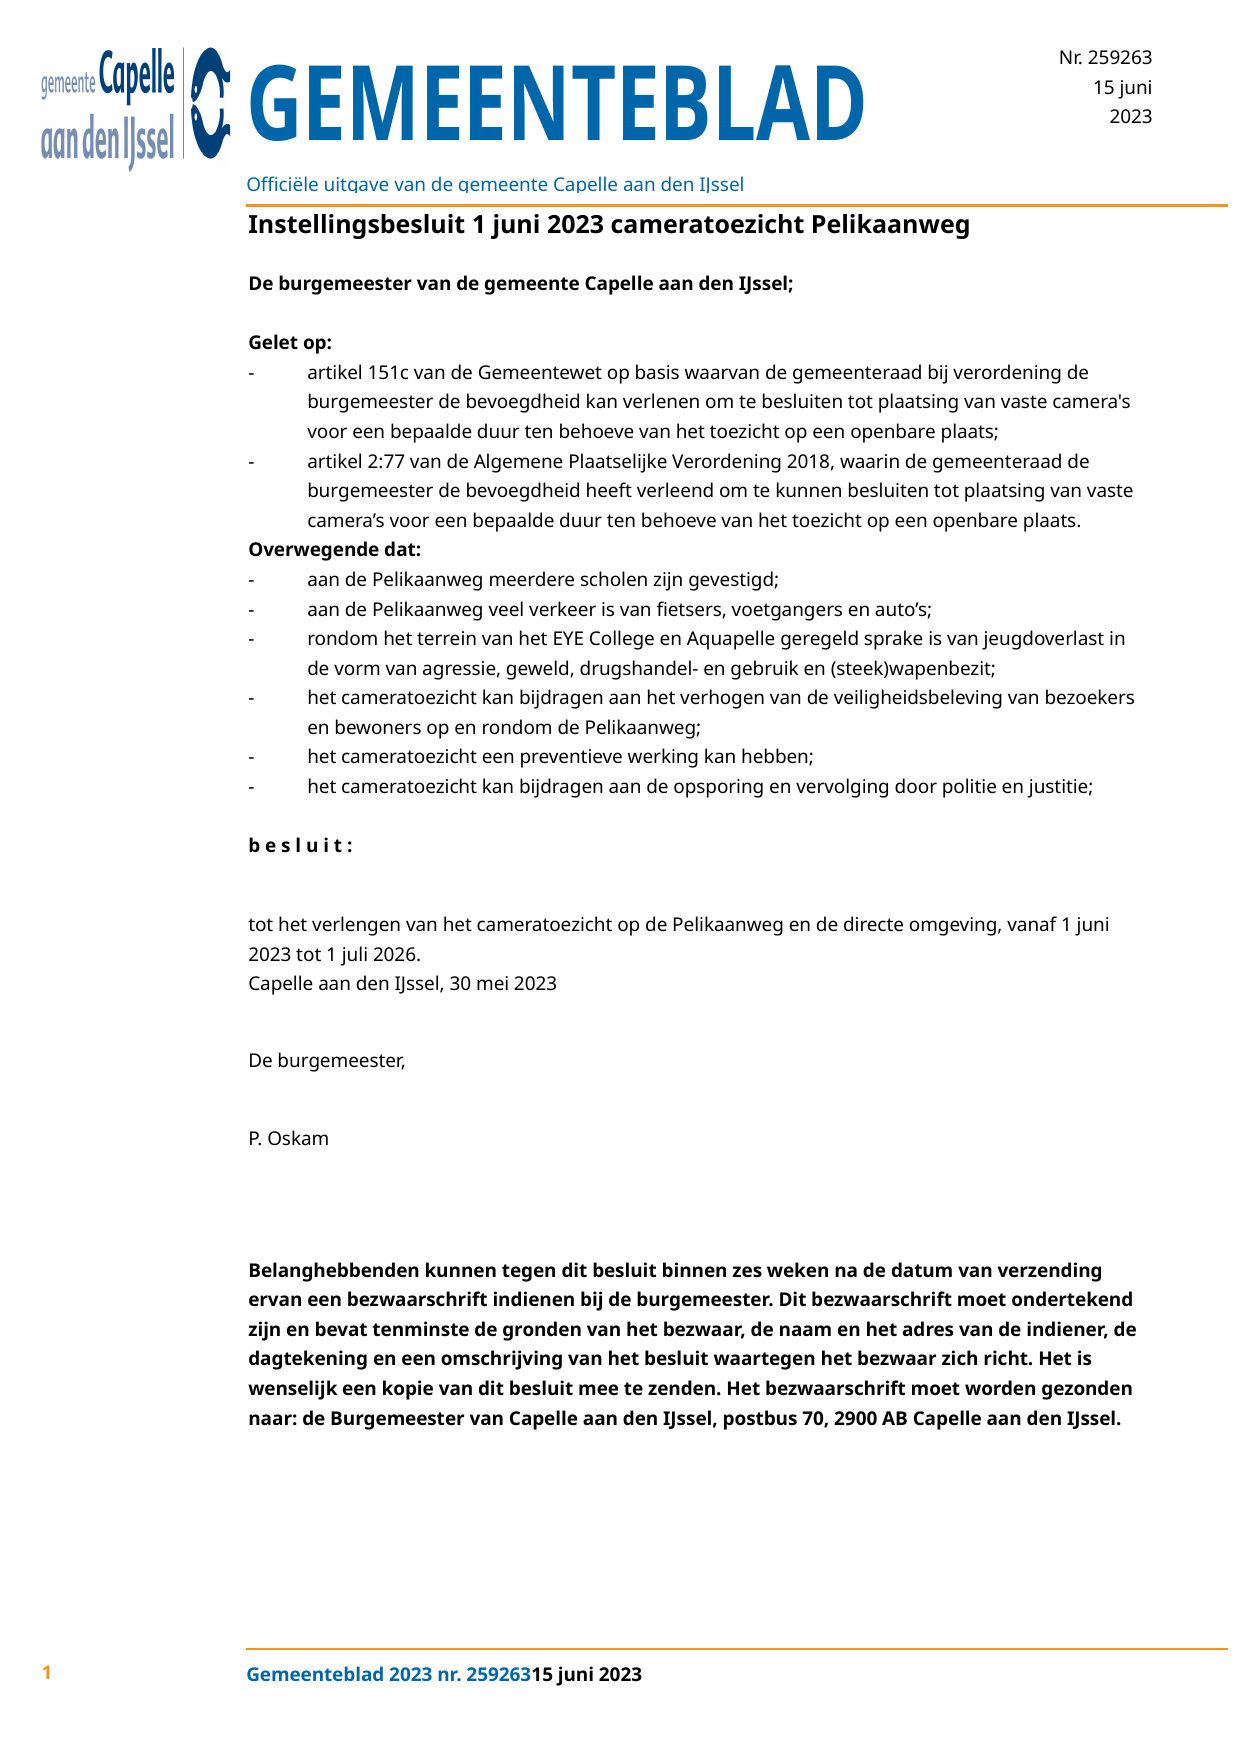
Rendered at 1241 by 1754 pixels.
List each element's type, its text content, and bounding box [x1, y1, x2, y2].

text tot het verlengen van het cameratoezicht op de Pelikaanweg en de directe omgeving, vanaf 1 juni 2023 tot 1 juli 2026. [248, 911, 1152, 967]
text Belanghebbenden kunnen tegen dit besluit binnen zes weken na de datum van verzending ervan een bezwaarschrift indienen bij de burgemeester. Dit bezwaarschrift moet ondertekend zijn en bevat tenminste de gronden van het bezwaar, de naam en het adres van de indiener, de dagtekening en een omschrijving van het besluit waartegen het bezwaar zich richt. Het is wenselijk een kopie van dit besluit mee te zenden. Het bezwaarschrift moet worden gezonden naar: de Burgemeester van Capelle aan den IJssel, postbus 70, 2900 AB Capelle aan den IJssel. [248, 1257, 1152, 1431]
text Instellingsbesluit 1 juni 2023 cameratoezicht Pelikaanweg [248, 207, 1152, 241]
text b e s l u i t : [248, 832, 1152, 858]
list het cameratoezicht een preventieve werking kan hebben; [248, 744, 1152, 769]
text De burgemeester, [248, 1048, 1152, 1073]
list artikel 2:77 van de Algemene Plaatselijke Verordening 2018, waarin de gemeenteraad de burgemeester de bevoegdheid heeft verleend om te kunnen besluiten tot plaatsing van vaste camera’s voor een bepaalde duur ten behoeve van het toezicht op een openbare plaats. [248, 448, 1152, 533]
list aan de Pelikaanweg meerdere scholen zijn gevestigd; [248, 566, 1152, 592]
list het cameratoezicht kan bijdragen aan de opsporing en vervolging door politie en justitie; [248, 773, 1152, 799]
list het cameratoezicht kan bijdragen aan het verhogen van de veiligheidsbeleving van bezoekers en bewoners op en rondom de Pelikaanweg; [248, 684, 1152, 740]
list rondom het terrein van het EYE College en Aquapelle geregeld sprake is van jeugdoverlast in de vorm van agressie, geweld, drugshandel- en gebruik en (steek)wapenbezit; [248, 625, 1152, 681]
text P. Oskam [248, 1125, 1152, 1151]
list aan de Pelikaanweg veel verkeer is van fietsers, voetgangers en auto’s; [248, 596, 1152, 621]
text Overwegende dat: [248, 537, 1152, 562]
text Gelet op: [248, 329, 1152, 355]
text Capelle aan den IJssel, 30 mei 2023 [248, 970, 1152, 996]
picture [41, 47, 231, 172]
list artikel 151c van de Gemeentewet op basis waarvan de gemeenteraad bij verordening de burgemeester de bevoegdheid kan verlenen om te besluiten tot plaatsing van vaste camera's voor een bepaalde duur ten behoeve van het toezicht op een openbare plaats; [248, 359, 1152, 444]
text De burgemeester van de gemeente Capelle aan den IJssel; [248, 270, 1152, 296]
